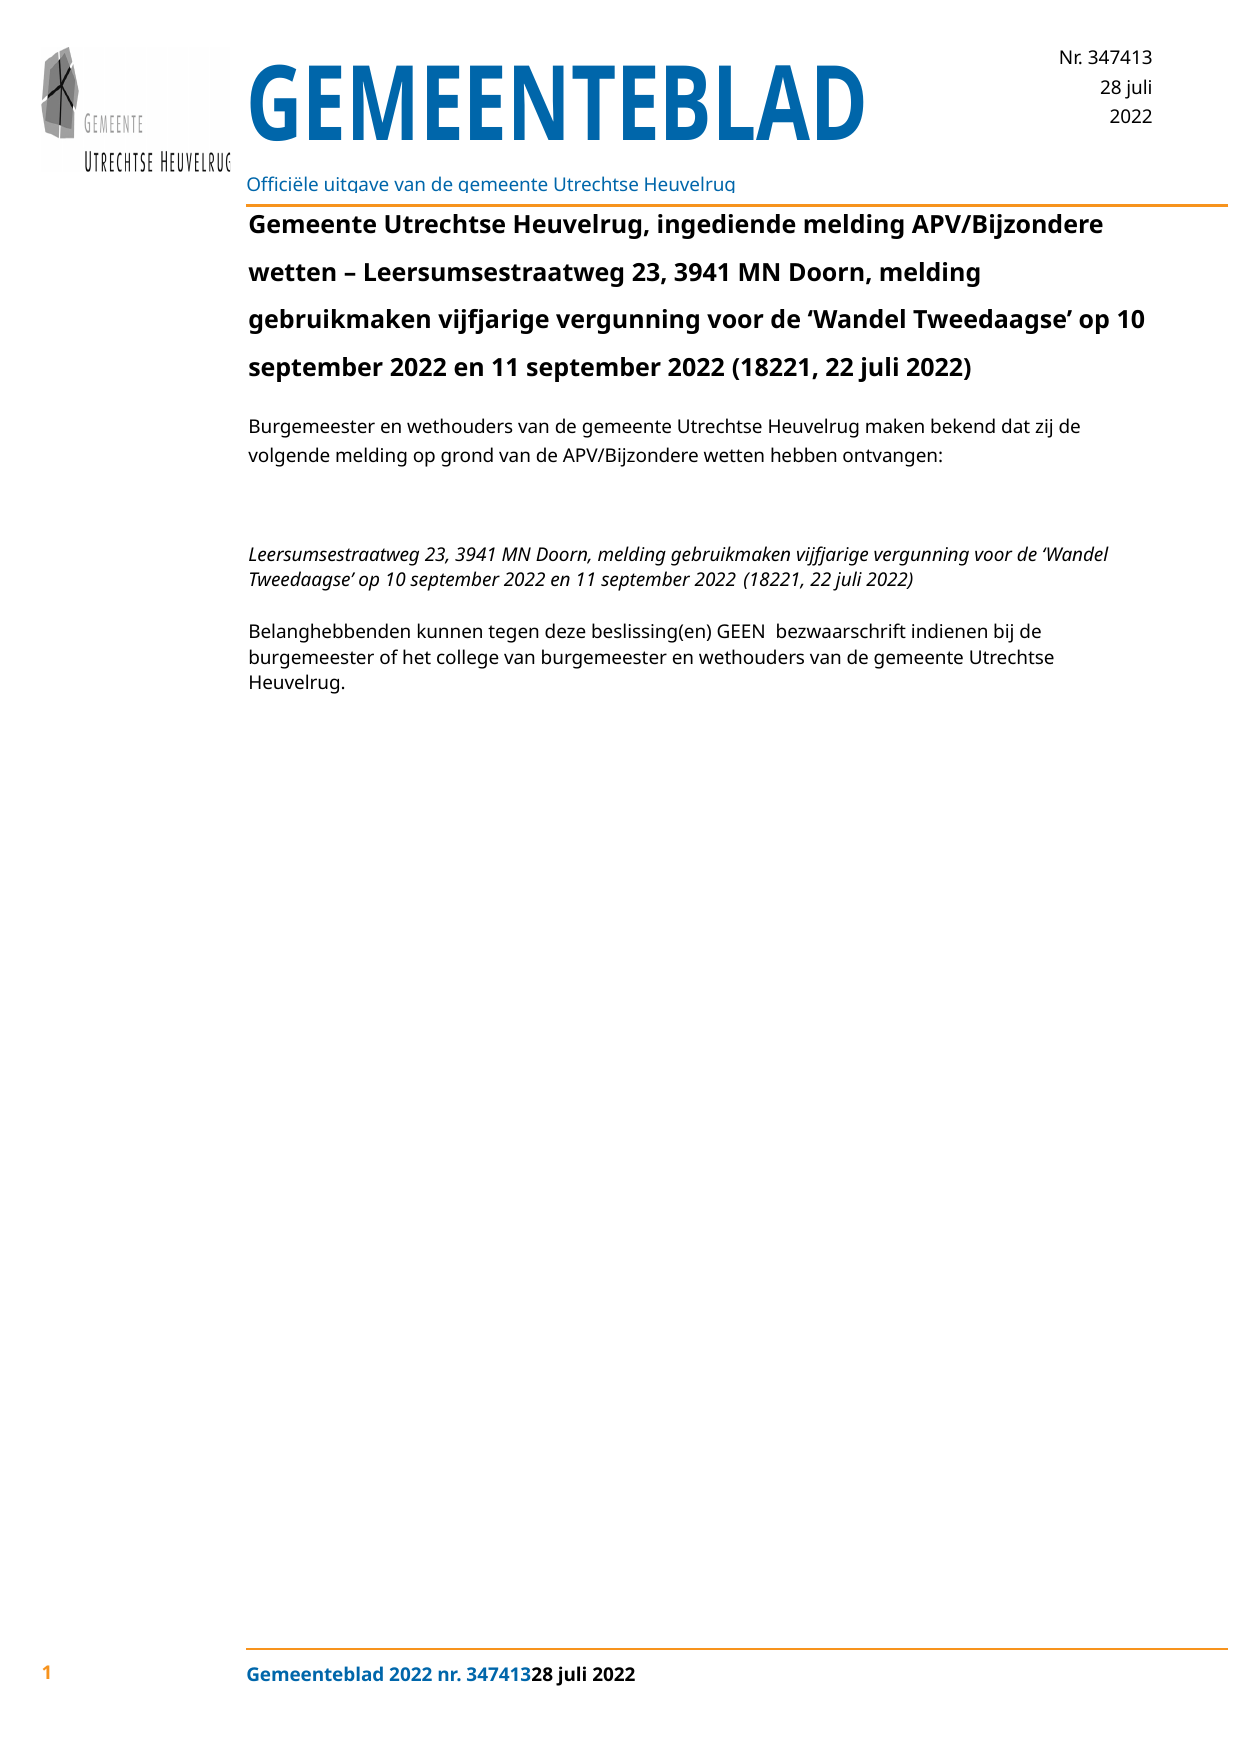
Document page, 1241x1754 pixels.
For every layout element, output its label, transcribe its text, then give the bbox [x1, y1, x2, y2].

text Burgemeester en wethouders van de gemeente Utrechtse Heuvelrug maken bekend dat zij de volgende melding op grond van de APV/Bijzondere wetten hebben ontvangen: [248, 413, 1152, 468]
text Leersumsestraatweg 23, 3941 MN Doorn, melding gebruikmaken vijfjarige vergunning voor de ‘Wandel Tweedaagse’ op 10 september 2022 en 11 september 2022 (18221, 22 juli 2022) [248, 541, 1152, 592]
text Belanghebbenden kunnen tegen deze beslissing(en) GEEN bezwaarschrift indienen bij de burgemeester of het college van burgemeester en wethouders van de gemeente Utrechtse Heuvelrug. [248, 618, 1152, 695]
picture [41, 47, 231, 172]
text Gemeente Utrechtse Heuvelrug, ingediende melding APV/Bijzondere wetten – Leersumsestraatweg 23, 3941 MN Doorn, melding gebruikmaken vijfjarige vergunning voor de ‘Wandel Tweedaagse’ op 10 september 2022 en 11 september 2022 (18221, 22 juli 2022) [248, 207, 1152, 384]
